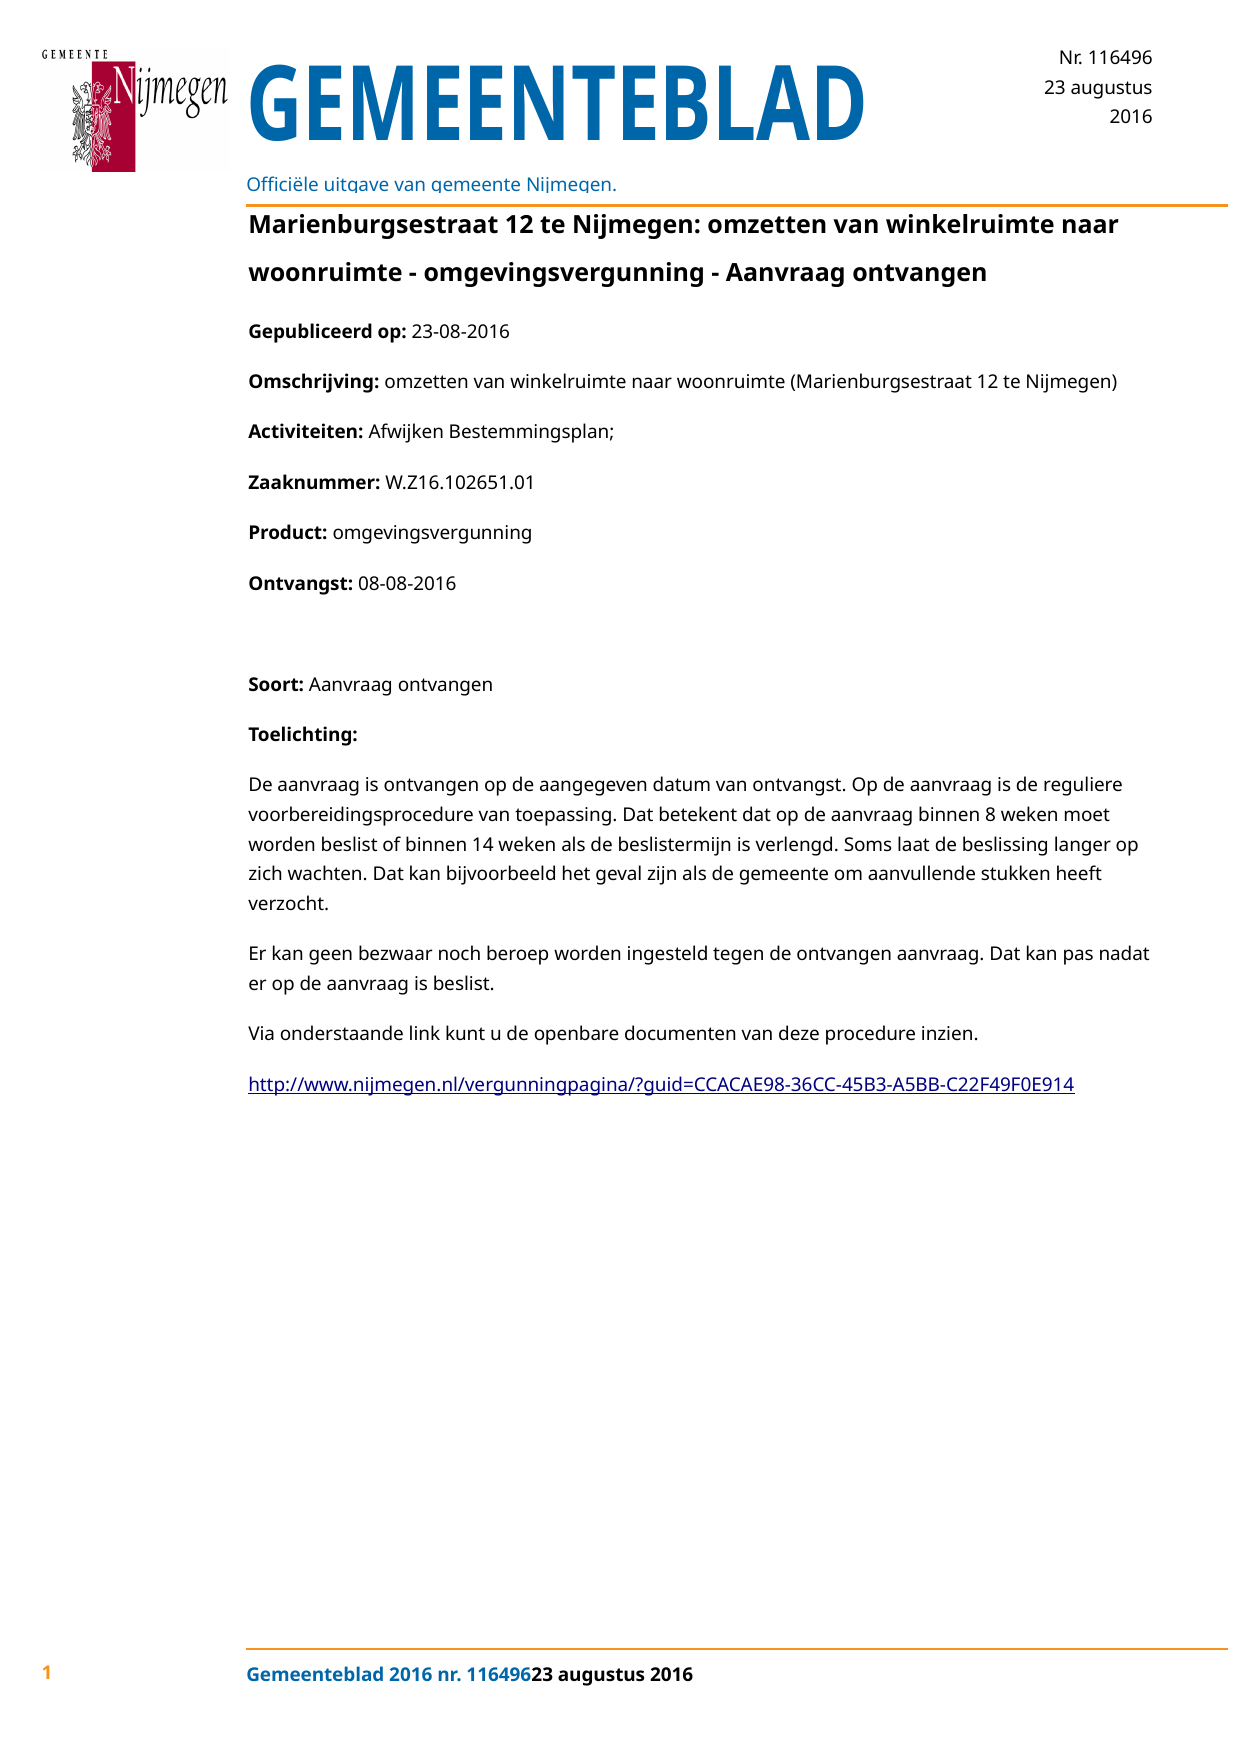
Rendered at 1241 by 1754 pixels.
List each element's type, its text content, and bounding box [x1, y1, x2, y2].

text Toelichting: [248, 721, 1152, 747]
text Gepubliceerd op: 23-08-2016 [248, 318, 1152, 344]
text Marienburgsestraat 12 te Nijmegen: omzetten van winkelruimte naar woonruimte - omgevingsvergunning - Aanvraag ontvangen [248, 207, 1152, 288]
text Activiteiten: Afwijken Bestemmingsplan; [248, 419, 1152, 444]
text Zaaknummer: W.Z16.102651.01 [248, 469, 1152, 495]
picture [41, 47, 231, 172]
text Product: omgevingsvergunning [248, 519, 1152, 545]
text Via onderstaande link kunt u de openbare documenten van deze procedure inzien. [248, 1020, 1152, 1046]
text Omschrijving: omzetten van winkelruimte naar woonruimte (Marienburgsestraat 12 te Nijmegen) [248, 368, 1152, 394]
text Ontvangst: 08-08-2016 [248, 570, 1152, 596]
text Er kan geen bezwaar noch beroep worden ingesteld tegen de ontvangen aanvraag. Dat kan pas nadat er op de aanvraag is beslist. [248, 940, 1152, 996]
text http://www.nijmegen.nl/vergunningpagina/?guid=CCACAE98-36CC-45B3-A5BB-C22F49F0E914 [248, 1071, 1152, 1097]
text Soort: Aanvraag ontvangen [248, 671, 1152, 697]
text De aanvraag is ontvangen op de aangegeven datum van ontvangst. Op de aanvraag is de reguliere voorbereidingsprocedure van toepassing. Dat betekent dat op de aanvraag binnen 8 weken moet worden beslist of binnen 14 weken als de beslistermijn is verlengd. Soms laat de beslissing langer op zich wachten. Dat kan bijvoorbeeld het geval zijn als de gemeente om aanvullende stukken heeft verzocht. [248, 772, 1152, 916]
